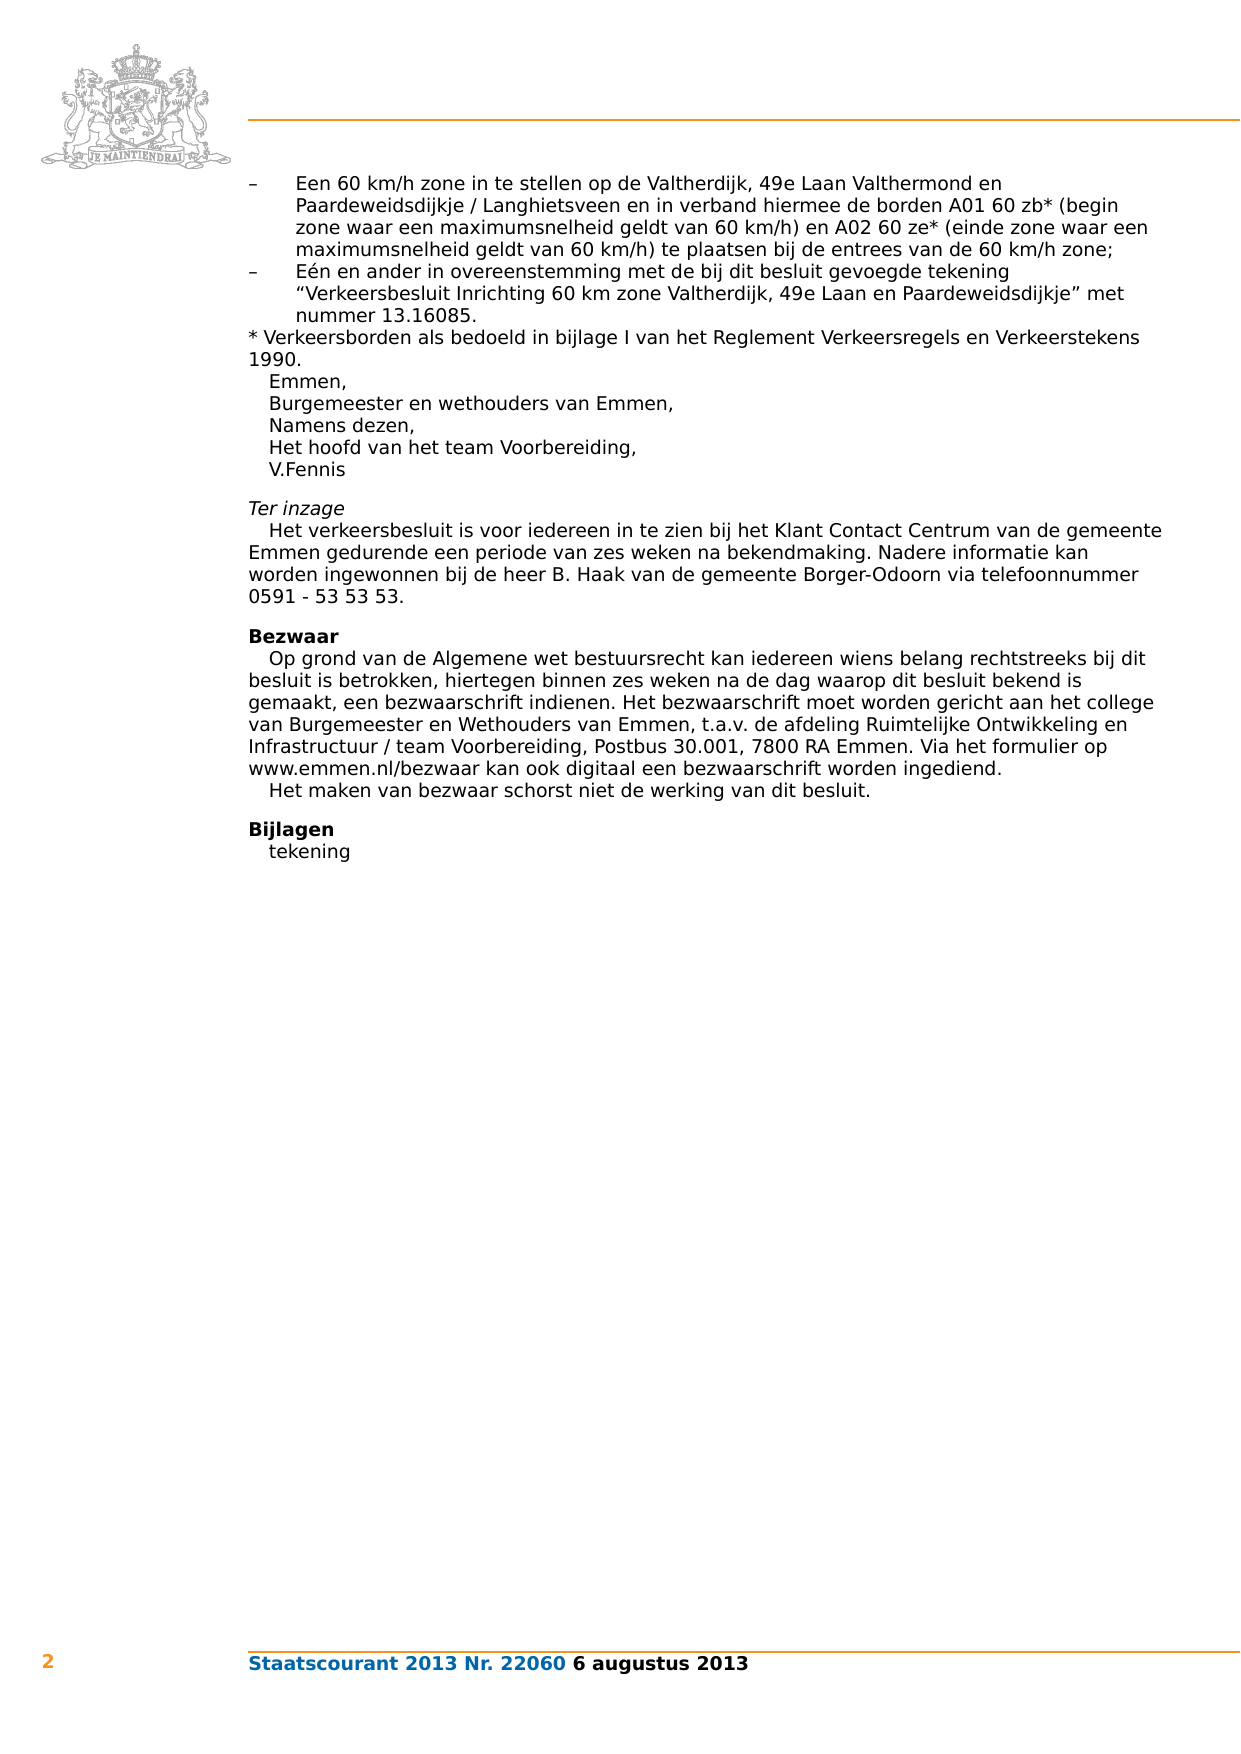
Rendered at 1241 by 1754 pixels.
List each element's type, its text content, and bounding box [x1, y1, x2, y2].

text * Verkeersborden als bedoeld in bijlage I van het Reglement Verkeersregels en Verkeerstekens 1990. [248, 327, 1163, 371]
text Namens dezen, [248, 414, 1163, 437]
subtitle Bijlagen [248, 819, 1163, 841]
text Burgemeester en wethouders van Emmen, [248, 393, 1163, 414]
picture [41, 44, 231, 169]
text Het verkeersbesluit is voor iedereen in te zien bij het Klant Contact Centrum van de gemeente Emmen gedurende een periode van zes weken na bekendmaking. Nadere informatie kan worden ingewonnen bij de heer B. Haak van de gemeente Borger-Odoorn via telefoonnummer 0591 - 53 53 53. [248, 520, 1163, 608]
text Emmen, [248, 371, 1163, 393]
text Het maken van bezwaar schorst niet de werking van dit besluit. [248, 780, 1163, 802]
text V.Fennis [248, 458, 1163, 481]
text tekening [248, 841, 1163, 863]
text Het hoofd van het team Voorbereiding, [248, 437, 1163, 458]
list Eén en ander in overeenstemming met de bij dit besluit gevoegde tekening “Verkeersbesluit Inrichting 60 km zone Valtherdijk, 49e Laan en Paardeweidsdijkje” met nummer 13.16085. [248, 261, 1163, 327]
subtitle Bezwaar [248, 626, 1163, 648]
subtitle Ter inzage [248, 498, 1163, 520]
list Een 60 km/h zone in te stellen op de Valtherdijk, 49e Laan Valthermond en Paardeweidsdijkje / Langhietsveen en in verband hiermee de borden A01 60 zb* (begin zone waar een maximumsnelheid geldt van 60 km/h) en A02 60 ze* (einde zone waar een maximumsnelheid geldt van 60 km/h) te plaatsen bij de entrees van de 60 km/h zone; [248, 173, 1163, 261]
text Op grond van de Algemene wet bestuursrecht kan iedereen wiens belang rechtstreeks bij dit besluit is betrokken, hiertegen binnen zes weken na de dag waarop dit besluit bekend is gemaakt, een bezwaarschrift indienen. Het bezwaarschrift moet worden gericht aan het college van Burgemeester en Wethouders van Emmen, t.a.v. de afdeling Ruimtelijke Ontwikkeling en Infrastructuur / team Voorbereiding, Postbus 30.001, 7800 RA Emmen. Via het formulier op www.emmen.nl/bezwaar kan ook digitaal een bezwaarschrift worden ingediend. [248, 648, 1163, 780]
